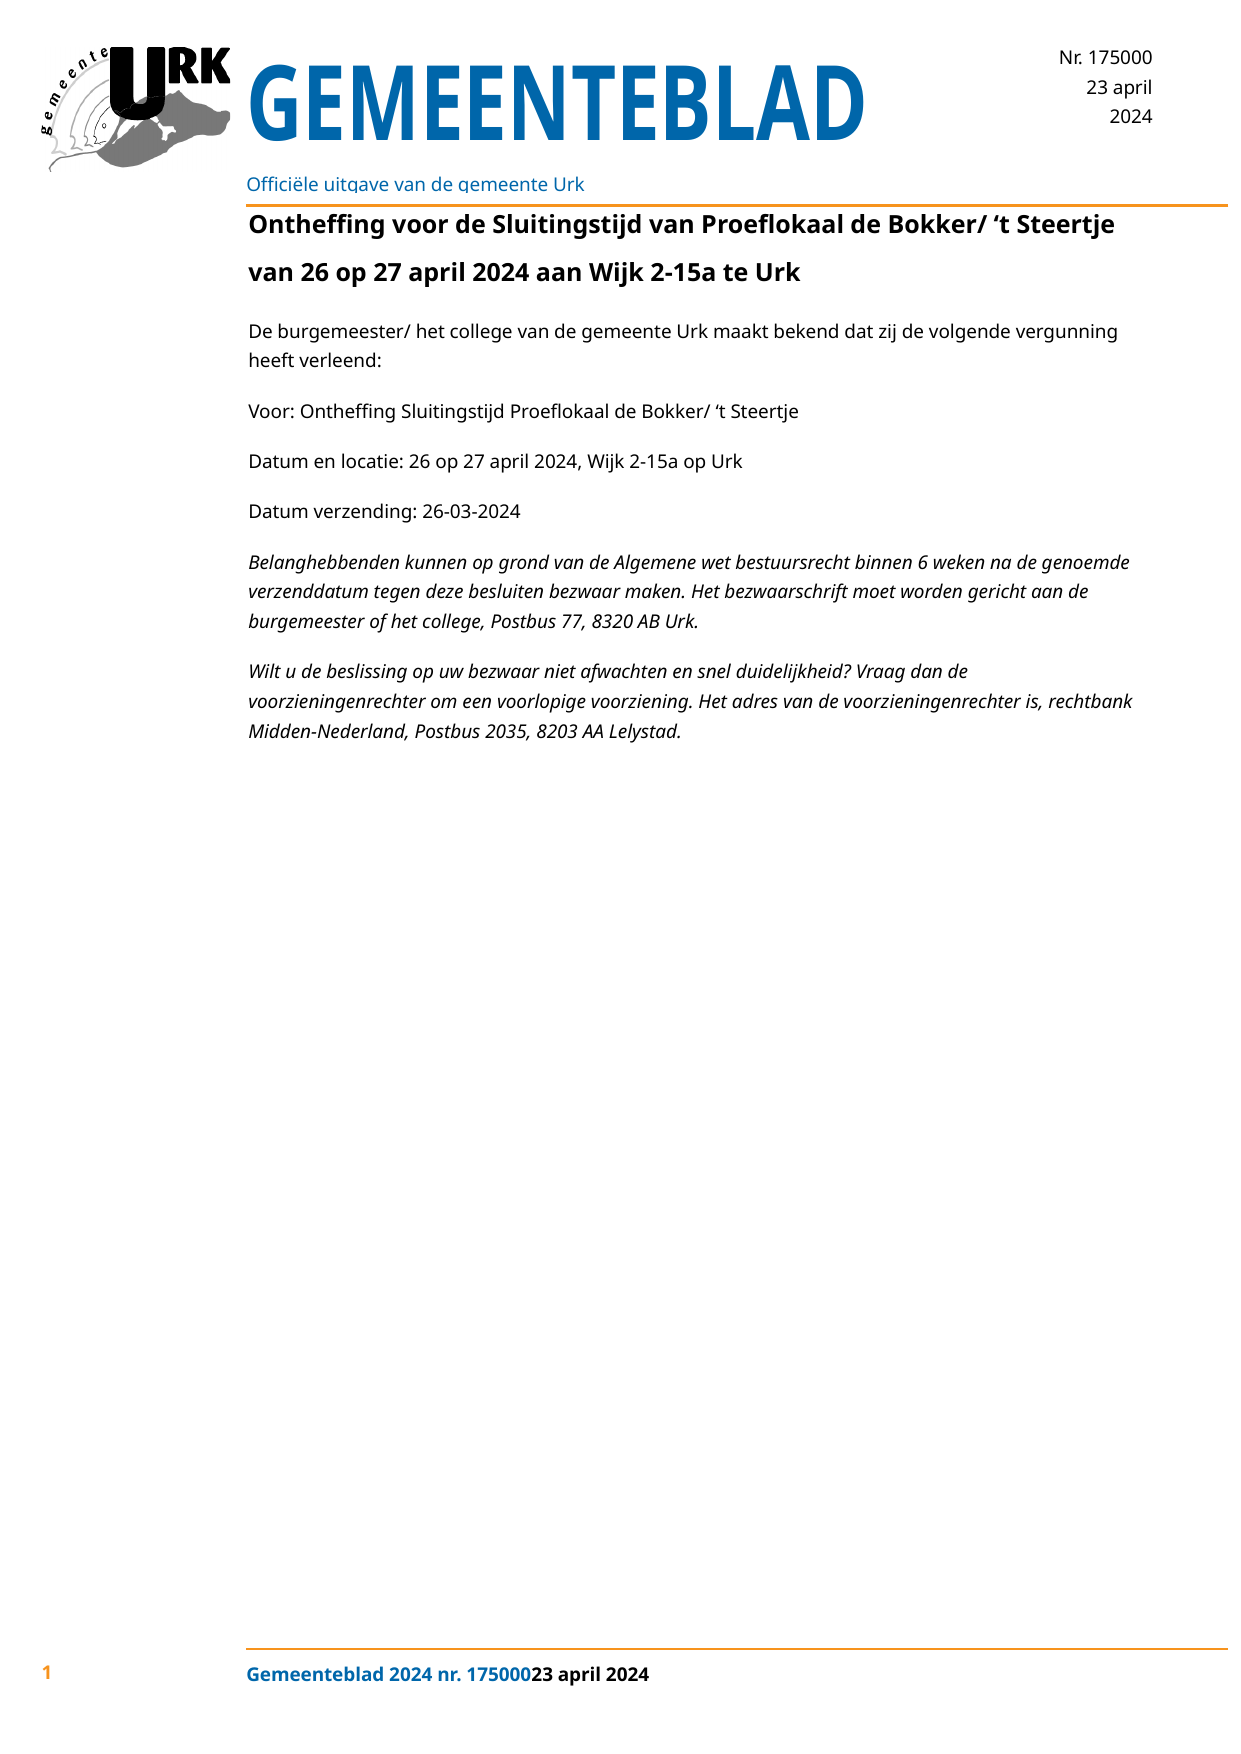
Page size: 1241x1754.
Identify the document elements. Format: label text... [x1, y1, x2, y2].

text Ontheffing voor de Sluitingstijd van Proeflokaal de Bokker/ ‘t Steertje van 26 op 27 april 2024 aan Wijk 2-15a te Urk [248, 207, 1152, 288]
text De burgemeester/ het college van de gemeente Urk maakt bekend dat zij de volgende vergunning heeft verleend: [248, 318, 1152, 373]
text Wilt u de beslissing op uw bezwaar niet afwachten en snel duidelijkheid? Vraag dan de voorzieningenrechter om een voorlopige voorziening. Het adres van de voorzieningenrechter is, rechtbank Midden-Nederland, Postbus 2035, 8203 AA Lelystad. [248, 659, 1152, 744]
text Voor: Ontheffing Sluitingstijd Proeflokaal de Bokker/ ‘t Steertje [248, 398, 1152, 424]
text Datum en locatie: 26 op 27 april 2024, Wijk 2-15a op Urk [248, 448, 1152, 474]
text Datum verzending: 26-03-2024 [248, 499, 1152, 524]
text Belanghebbenden kunnen op grond van de Algemene wet bestuursrecht binnen 6 weken na de genoemde verzenddatum tegen deze besluiten bezwaar maken. Het bezwaarschrift moet worden gericht aan de burgemeester of het college, Postbus 77, 8320 AB Urk. [248, 549, 1152, 634]
picture [41, 47, 231, 172]
